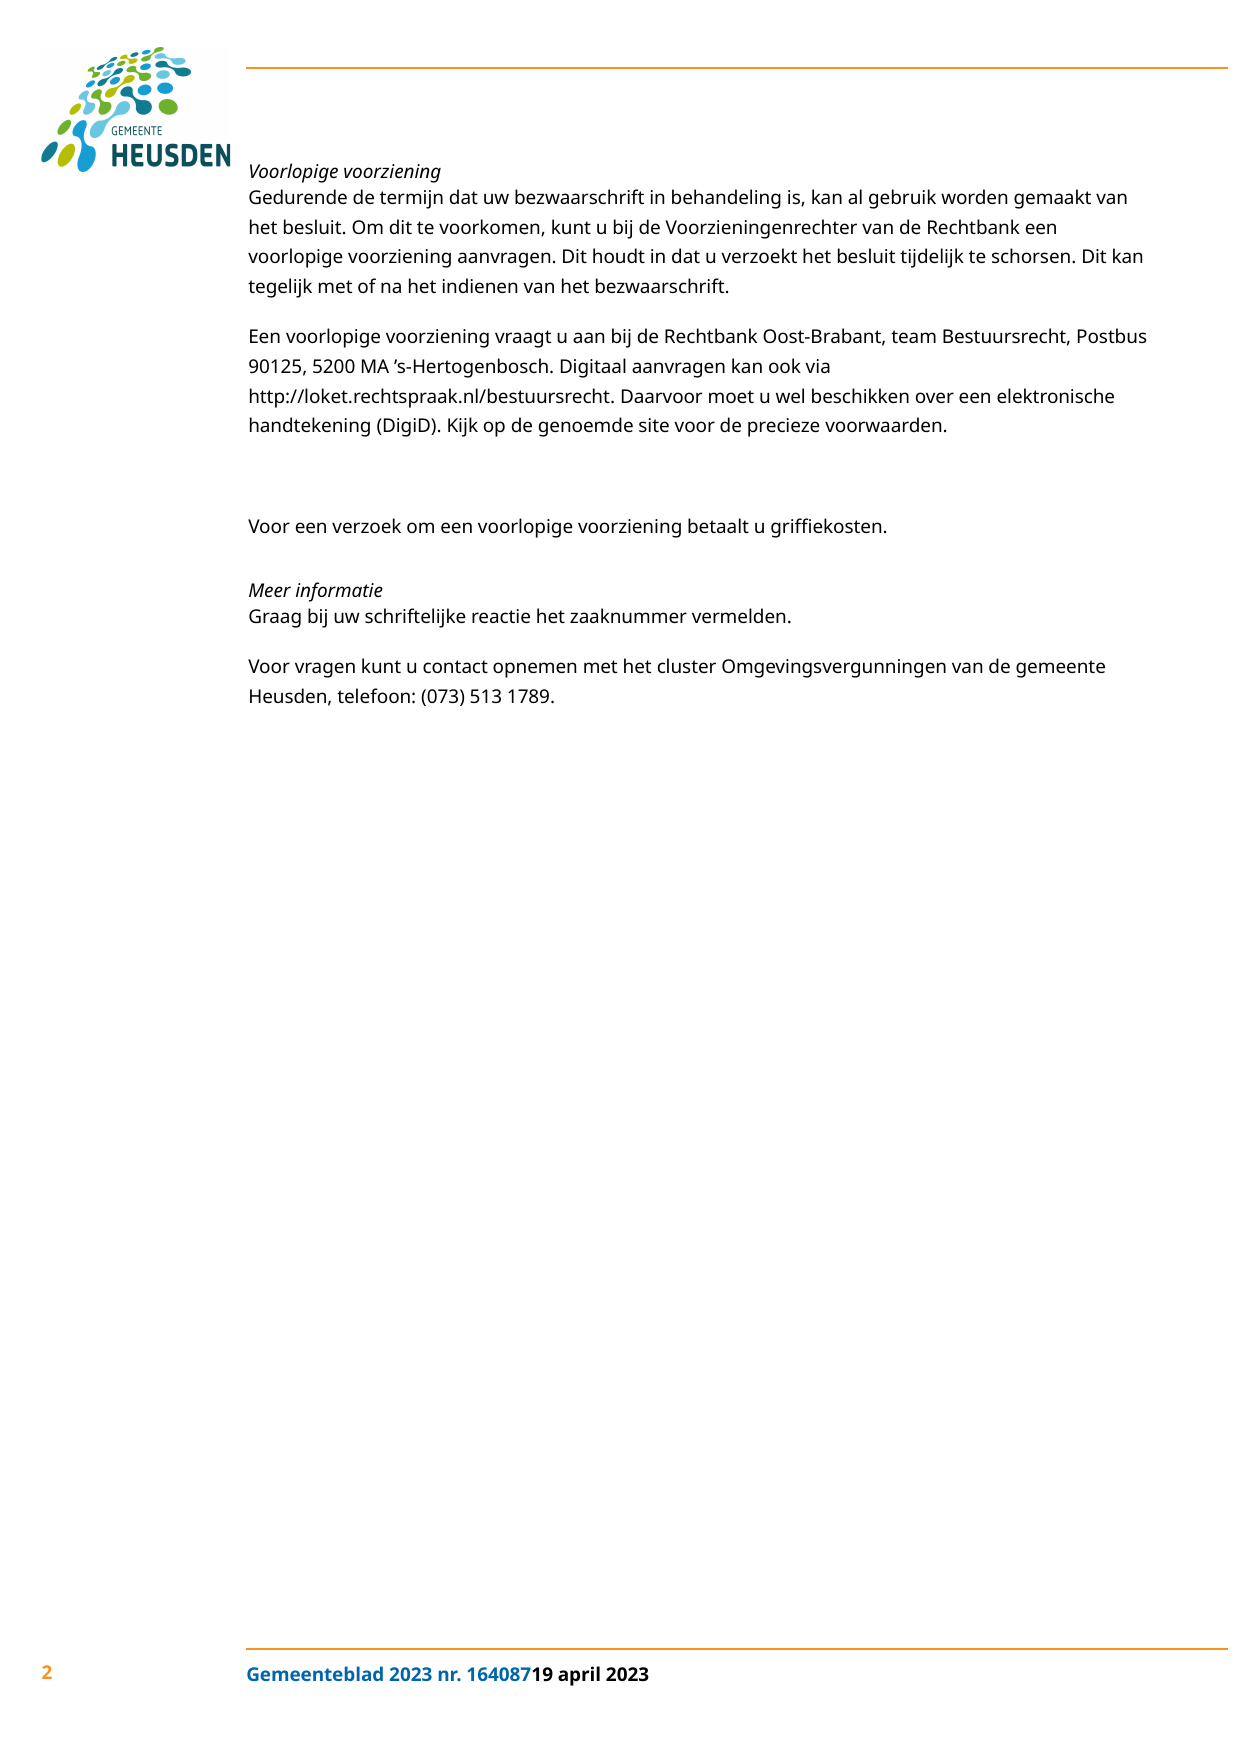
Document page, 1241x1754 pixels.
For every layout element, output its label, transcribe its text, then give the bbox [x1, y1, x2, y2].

text Een voorlopige voorziening vraagt u aan bij de Rechtbank Oost-Brabant, team Bestuursrecht, Postbus 90125, 5200 MA ’s-Hertogenbosch. Digitaal aanvragen kan ook via http://loket.rechtspraak.nl/bestuursrecht. Daarvoor moet u wel beschikken over een elektronische handtekening (DigiD). Kijk op de genoemde site voor de precieze voorwaarden. [248, 324, 1152, 438]
picture [41, 47, 231, 172]
text Voor vragen kunt u contact opnemen met het cluster Omgevingsvergunningen van de gemeente Heusden, telefoon: (073) 513 1789. [248, 653, 1152, 709]
text Voorlopige voorziening [248, 159, 1152, 184]
text Graag bij uw schriftelijke reactie het zaaknummer vermelden. [248, 603, 1152, 629]
text Meer informatie [248, 577, 1152, 603]
text Voor een verzoek om een voorlopige voorziening betaalt u griffiekosten. [248, 513, 1152, 539]
text Gedurende de termijn dat uw bezwaarschrift in behandeling is, kan al gebruik worden gemaakt van het besluit. Om dit te voorkomen, kunt u bij de Voorzieningenrechter van de Rechtbank een voorlopige voorziening aanvragen. Dit houdt in dat u verzoekt het besluit tijdelijk te schorsen. Dit kan tegelijk met of na het indienen van het bezwaarschrift. [248, 184, 1152, 299]
